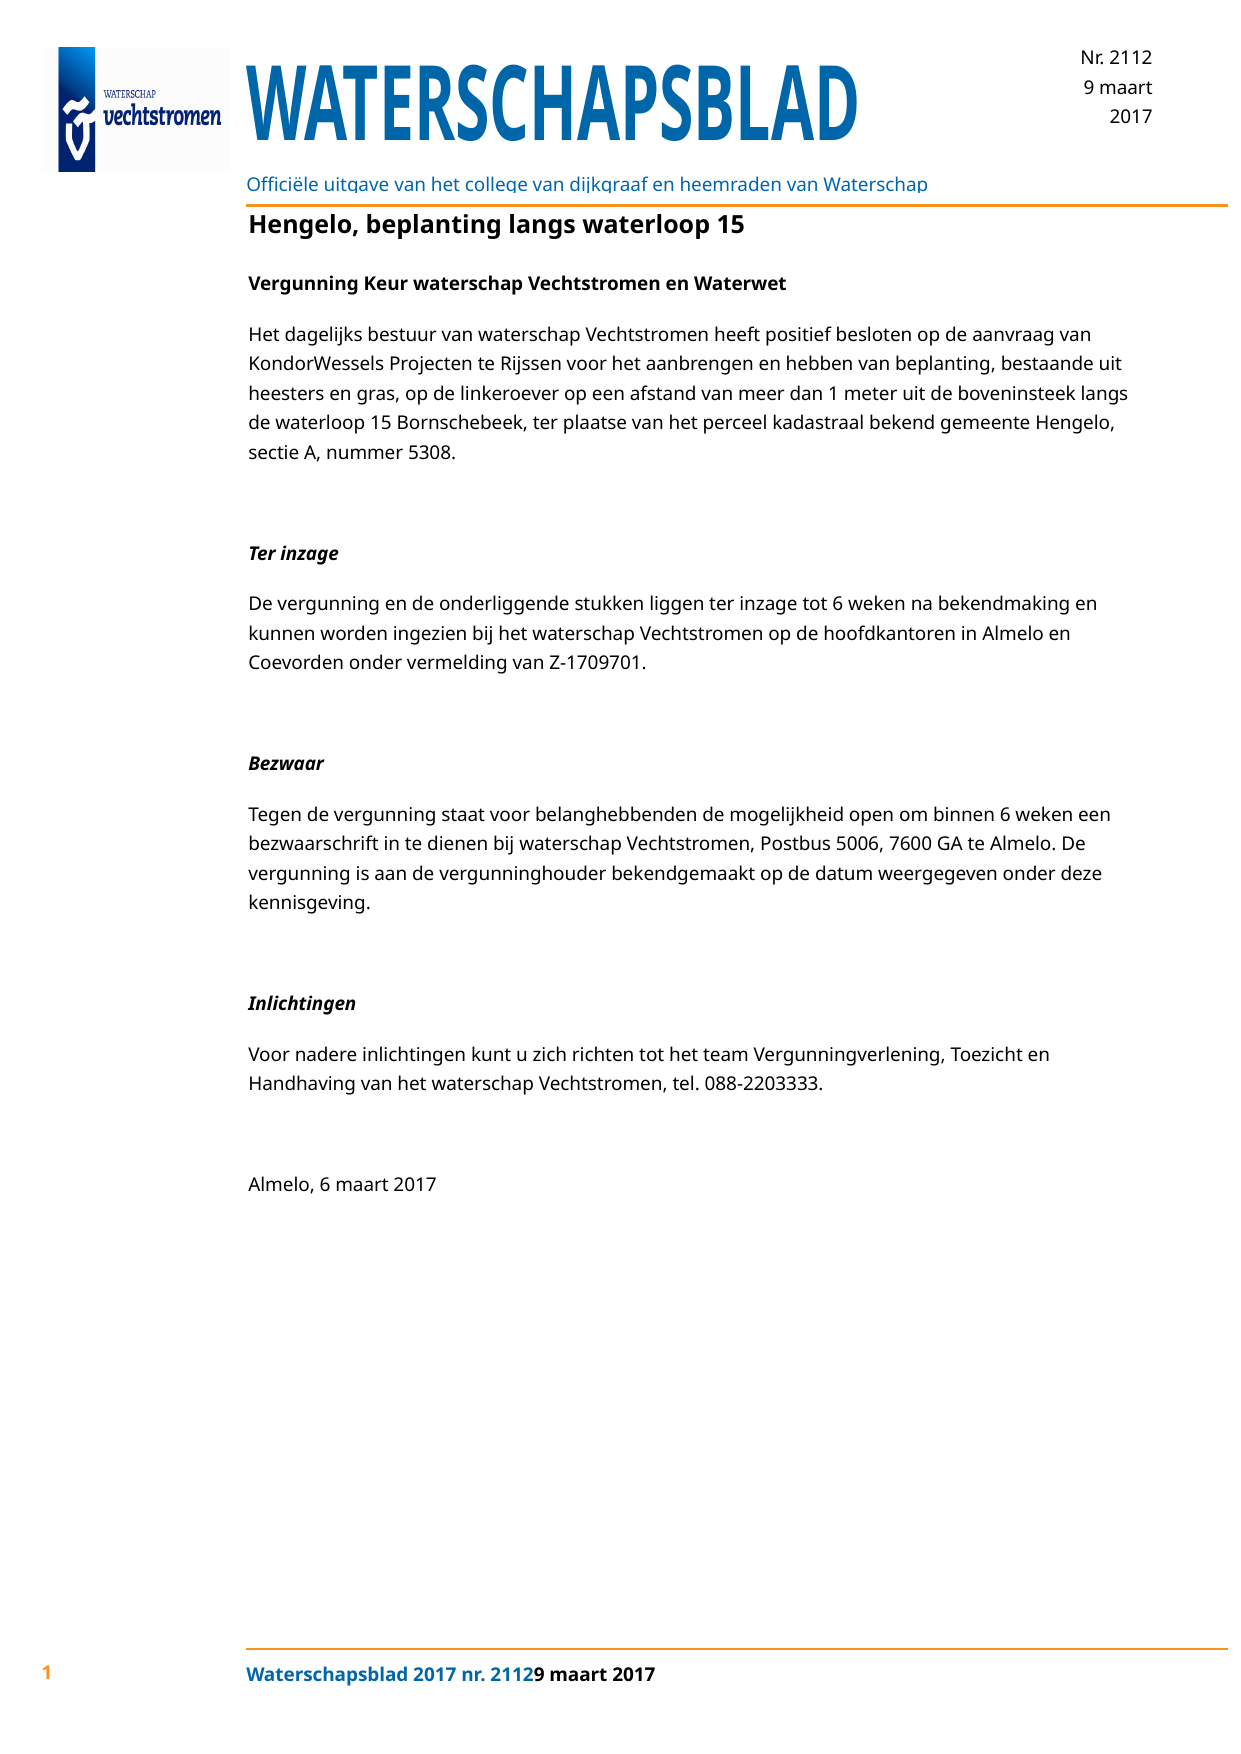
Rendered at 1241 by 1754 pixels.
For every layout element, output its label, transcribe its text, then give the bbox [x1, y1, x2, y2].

picture [41, 47, 231, 172]
text Ter inzage [248, 540, 1152, 566]
text Tegen de vergunning staat voor belanghebbenden de mogelijkheid open om binnen 6 weken een bezwaarschrift in te dienen bij waterschap Vechtstromen, Postbus 5006, 7600 GA te Almelo. De vergunning is aan de vergunninghouder bekendgemaakt op de datum weergegeven onder deze kennisgeving. [248, 801, 1152, 915]
text Voor nadere inlichtingen kunt u zich richten tot het team Vergunningverlening, Toezicht en Handhaving van het waterschap Vechtstromen, tel. 088-2203333. [248, 1041, 1152, 1096]
text Vergunning Keur waterschap Vechtstromen en Waterwet [248, 270, 1152, 296]
text Bezwaar [248, 750, 1152, 776]
text Hengelo, beplanting langs waterloop 15 [248, 207, 1152, 241]
text Het dagelijks bestuur van waterschap Vechtstromen heeft positief besloten op de aanvraag van KondorWessels Projecten te Rijssen voor het aanbrengen en hebben van beplanting, bestaande uit heesters en gras, op de linkeroever op een afstand van meer dan 1 meter uit de boveninsteek langs de waterloop 15 Bornschebeek, ter plaatse van het perceel kadastraal bekend gemeente Hengelo, sectie A, nummer 5308. [248, 321, 1152, 465]
text De vergunning en de onderliggende stukken liggen ter inzage tot 6 weken na bekendmaking en kunnen worden ingezien bij het waterschap Vechtstromen op de hoofdkantoren in Almelo en Coevorden onder vermelding van Z-1709701. [248, 590, 1152, 675]
text Almelo, 6 maart 2017 [248, 1171, 1152, 1197]
text Inlichtingen [248, 990, 1152, 1016]
